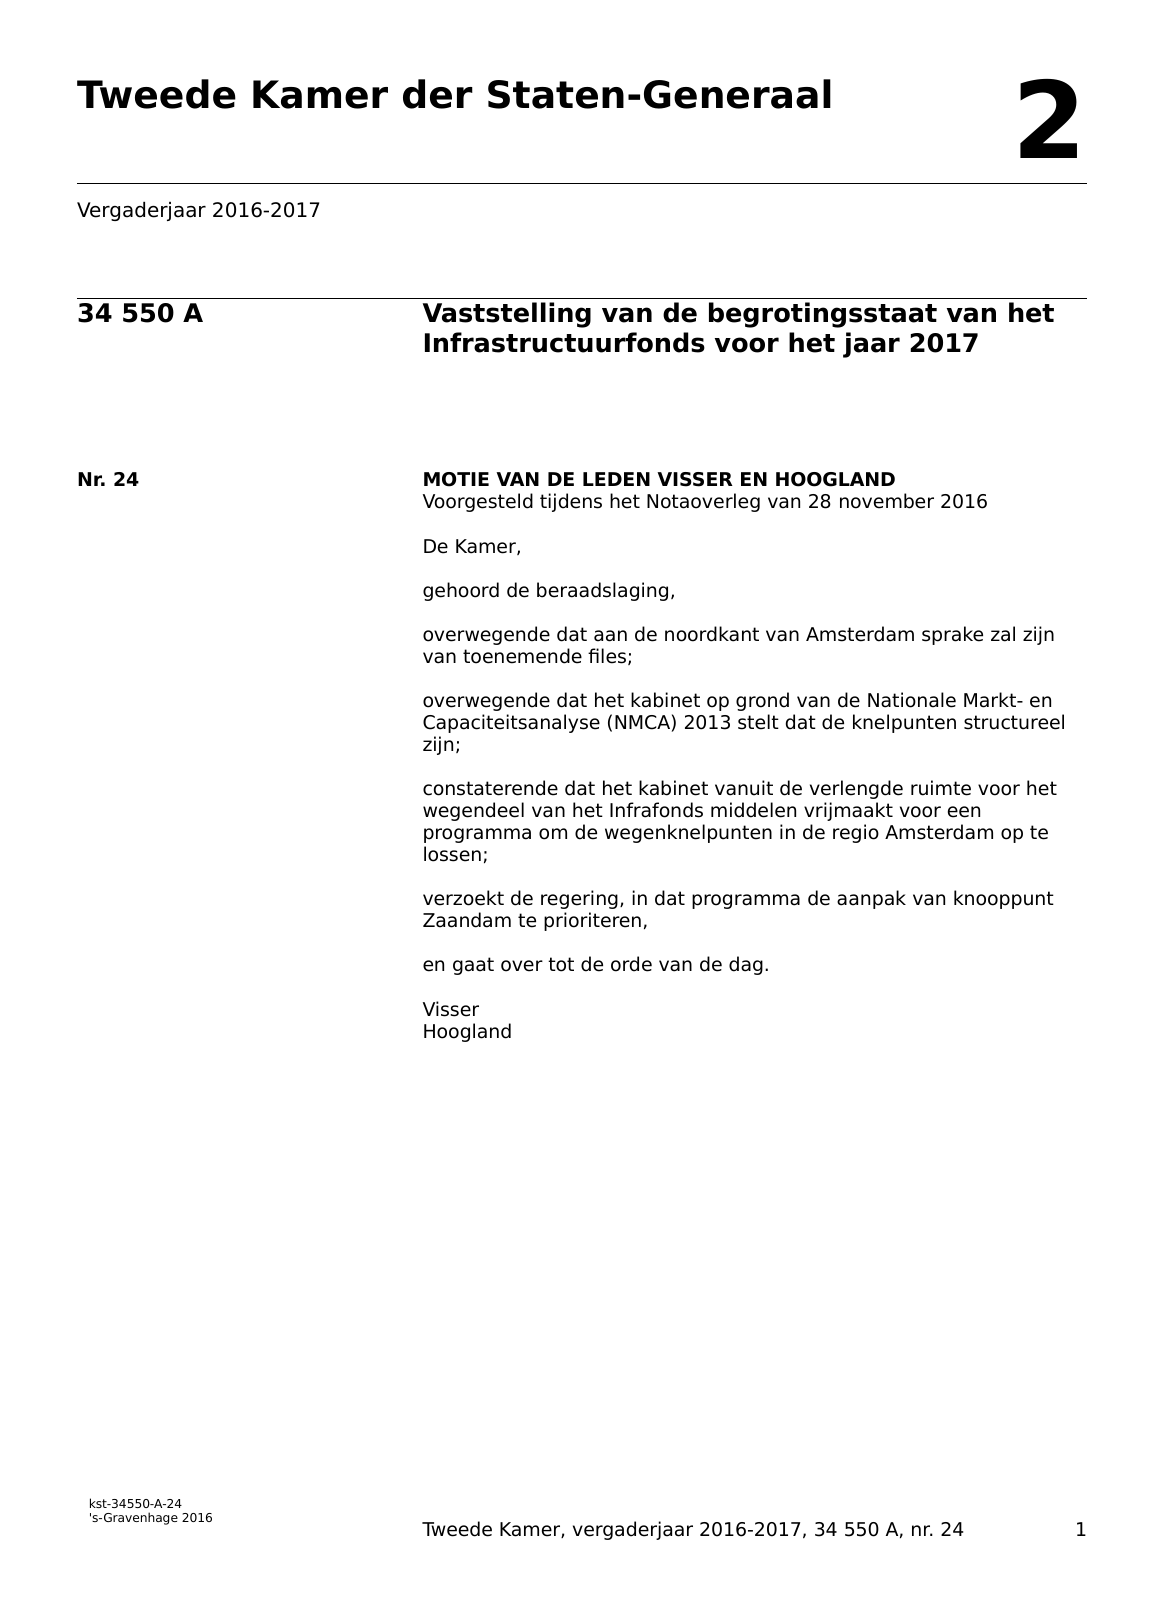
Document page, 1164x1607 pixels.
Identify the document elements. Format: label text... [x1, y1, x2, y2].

text en gaat over tot de orde van de dag. [422, 954, 1087, 976]
text Hoogland [422, 1021, 1087, 1042]
subtitle 34 550 A Vaststelling van de begrotingsstaat van het Infrastructuurfonds voor het jaar 2017 [77, 299, 1087, 358]
text kst-34550-A-24 [88, 1497, 323, 1511]
text Visser [422, 998, 1087, 1021]
table_header 2 [886, 59, 1087, 183]
text overwegende dat aan de noordkant van Amsterdam sprake zal zijn van toenemende files; [422, 624, 1087, 668]
text constaterende dat het kabinet vanuit de verlengde ruimte voor het wegendeel van het Infrafonds middelen vrijmaakt voor een programma om de wegenknelpunten in de regio Amsterdam op te lossen; [422, 778, 1087, 866]
text De Kamer, [422, 536, 1087, 557]
table_header Tweede Kamer der Staten-Generaal [77, 59, 886, 183]
table_cell Vergaderjaar 2016-2017 [77, 184, 1087, 298]
text Voorgesteld tijdens het Notaoverleg van 28 november 2016 [422, 491, 1087, 513]
subtitle Nr. 24 MOTIE VAN DE LEDEN VISSER EN HOOGLAND [77, 469, 1087, 491]
text overwegende dat het kabinet op grond van de Nationale Markt- en Capaciteitsanalyse (NMCA) 2013 stelt dat de knelpunten structureel zijn; [422, 690, 1087, 756]
text 's-Gravenhage 2016 [88, 1511, 323, 1525]
text gehoord de beraadslaging, [422, 580, 1087, 602]
text verzoekt de regering, in dat programma de aanpak van knooppunt Zaandam te prioriteren, [422, 888, 1087, 932]
